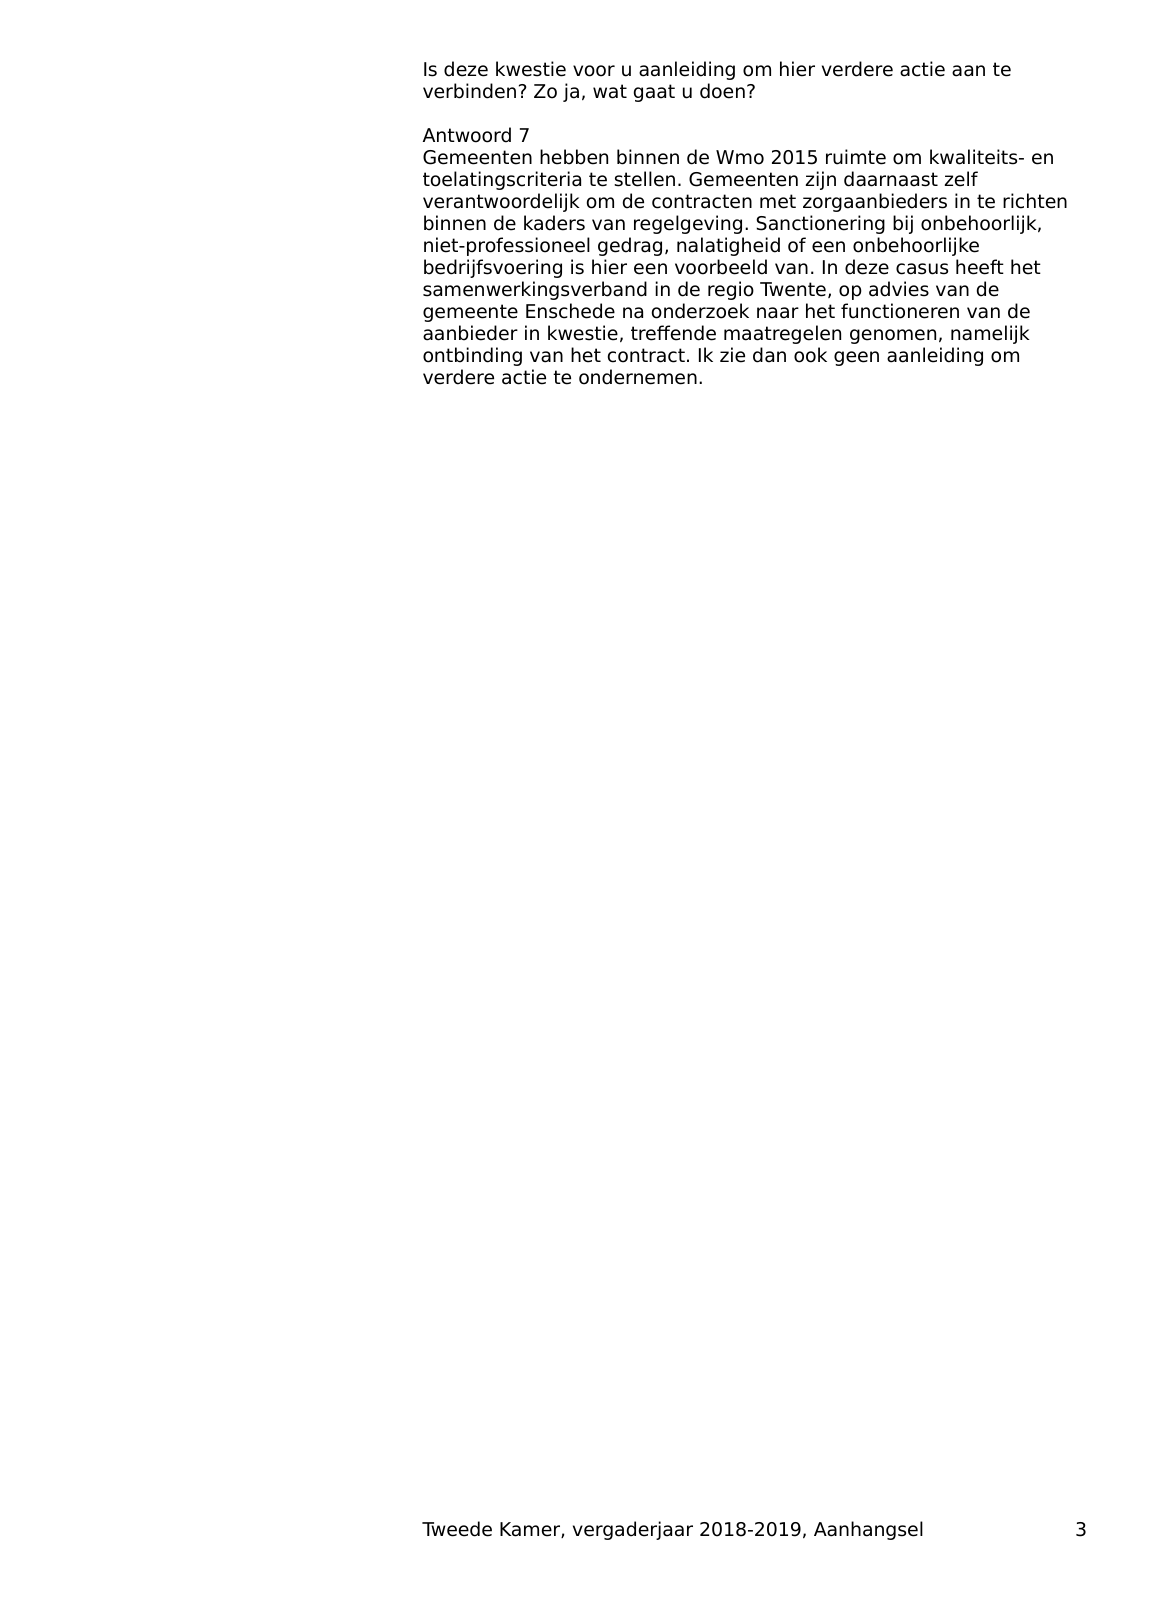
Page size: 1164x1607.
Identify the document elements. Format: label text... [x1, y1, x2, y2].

text Is deze kwestie voor u aanleiding om hier verdere actie aan te verbinden? Zo ja, wat gaat u doen? [422, 59, 1087, 103]
text Antwoord 7 [422, 125, 1087, 147]
text Gemeenten hebben binnen de Wmo 2015 ruimte om kwaliteits- en toelatingscriteria te stellen. Gemeenten zijn daarnaast zelf verantwoordelijk om de contracten met zorgaanbieders in te richten binnen de kaders van regelgeving. Sanctionering bij onbehoorlijk, niet-professioneel gedrag, nalatigheid of een onbehoorlijke bedrijfsvoering is hier een voorbeeld van. In deze casus heeft het samenwerkingsverband in de regio Twente, op advies van de gemeente Enschede na onderzoek naar het functioneren van de aanbieder in kwestie, treffende maatregelen genomen, namelijk ontbinding van het contract. Ik zie dan ook geen aanleiding om verdere actie te ondernemen. [422, 147, 1087, 389]
